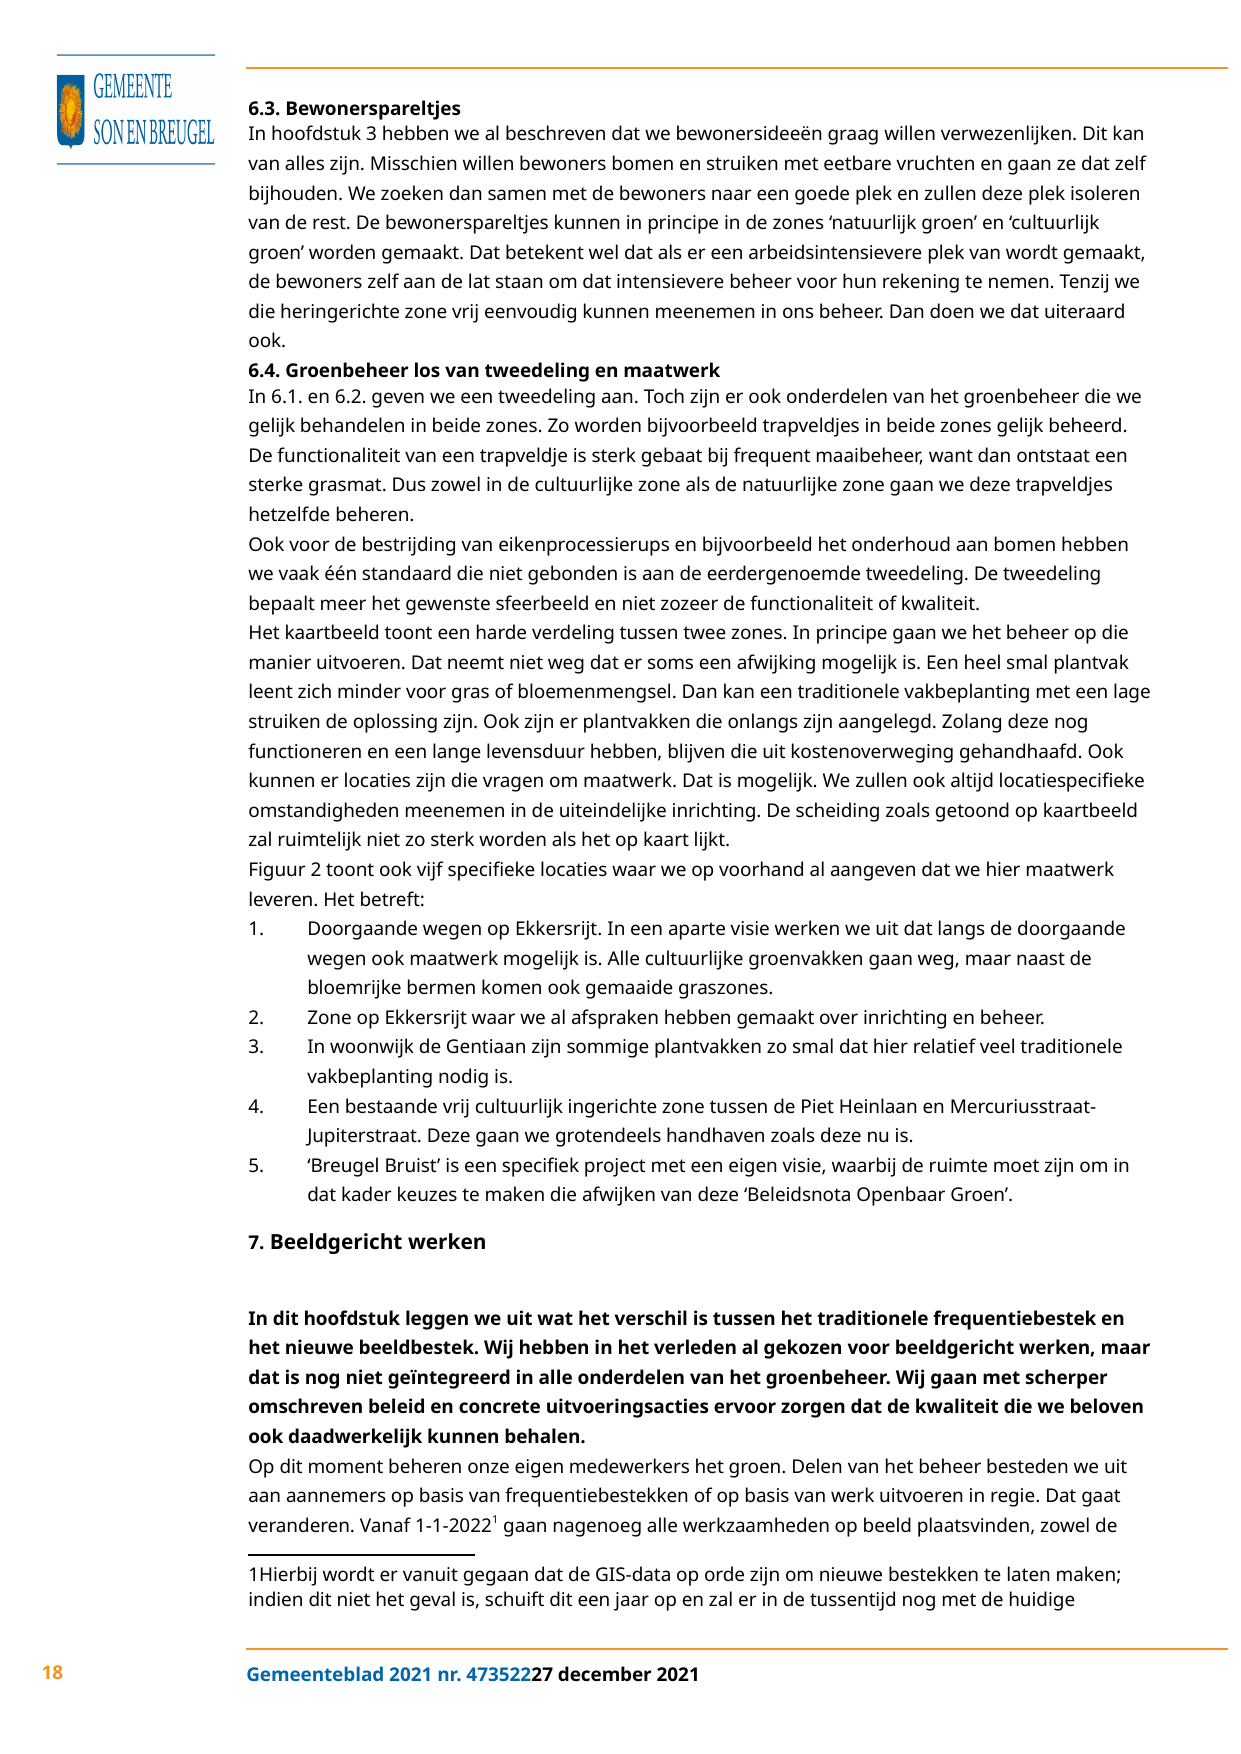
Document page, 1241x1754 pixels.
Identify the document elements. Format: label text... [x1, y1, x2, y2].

text Ook voor de bestrijding van eikenprocessierups en bijvoorbeeld het onderhoud aan bomen hebben we vaak één standaard die niet gebonden is aan de eerdergenoemde tweedeling. De tweedeling bepaalt meer het gewenste sfeerbeeld en niet zozeer de functionaliteit of kwaliteit. [248, 531, 1152, 616]
text 7. Beeldgericht werken [248, 1227, 1152, 1256]
text In 6.1. en 6.2. geven we een tweedeling aan. Toch zijn er ook onderdelen van het groenbeheer die we gelijk behandelen in beide zones. Zo worden bijvoorbeeld trapveldjes in beide zones gelijk beheerd. De functionaliteit van een trapveldje is sterk gebaat bij frequent maaibeheer, want dan ontstaat een sterke grasmat. Dus zowel in de cultuurlijke zone als de natuurlijke zone gaan we deze trapveldjes hetzelfde beheren. [248, 383, 1152, 527]
text In hoofdstuk 3 hebben we al beschreven dat we bewonersideeën graag willen verwezenlijken. Dit kan van alles zijn. Misschien willen bewoners bomen en struiken met eetbare vruchten en gaan ze dat zelf bijhouden. We zoeken dan samen met de bewoners naar een goede plek en zullen deze plek isoleren van de rest. De bewonerspareltjes kunnen in principe in de zones ‘natuurlijk groen’ en ‘cultuurlijk groen’ worden gemaakt. Dat betekent wel dat als er een arbeidsintensievere plek van wordt gemaakt, de bewoners zelf aan de lat staan om dat intensievere beheer voor hun rekening te nemen. Tenzij we die heringerichte zone vrij eenvoudig kunnen meenemen in ons beheer. Dan doen we dat uiteraard ook. [248, 121, 1152, 353]
list ‘Breugel Bruist’ is een specifiek project met een eigen visie, waarbij de ruimte moet zijn om in dat kader keuzes te maken die afwijken van deze ‘Beleidsnota Openbaar Groen’. [248, 1152, 1152, 1207]
text Figuur 2 toont ook vijf specifieke locaties waar we op voorhand al aangeven dat we hier maatwerk leveren. Het betreft: [248, 856, 1152, 912]
text 6.4. Groenbeheer los van tweedeling en maatwerk [248, 357, 1152, 383]
list In woonwijk de Gentiaan zijn sommige plantvakken zo smal dat hier relatief veel traditionele vakbeplanting nodig is. [248, 1034, 1152, 1089]
text In dit hoofdstuk leggen we uit wat het verschil is tussen het traditionele frequentiebestek en het nieuwe beeldbestek. Wij hebben in het verleden al gekozen voor beeldgericht werken, maar dat is nog niet geïntegreerd in alle onderdelen van het groenbeheer. Wij gaan met scherper omschreven beleid en concrete uitvoeringsacties ervoor zorgen dat de kwaliteit die we beloven ook daadwerkelijk kunnen behalen. [248, 1305, 1152, 1449]
list Doorgaande wegen op Ekkersrijt. In een aparte visie werken we uit dat langs de doorgaande wegen ook maatwerk mogelijk is. Alle cultuurlijke groenvakken gaan weg, maar naast de bloemrijke bermen komen ook gemaaide graszones. [248, 915, 1152, 1000]
text Het kaartbeeld toont een harde verdeling tussen twee zones. In principe gaan we het beheer op die manier uitvoeren. Dat neemt niet weg dat er soms een afwijking mogelijk is. Een heel smal plantvak leent zich minder voor gras of bloemenmengsel. Dan kan een traditionele vakbeplanting met een lage struiken de oplossing zijn. Ook zijn er plantvakken die onlangs zijn aangelegd. Zolang deze nog functioneren en een lange levensduur hebben, blijven die uit kostenoverweging gehandhaafd. Ook kunnen er locaties zijn die vragen om maatwerk. Dat is mogelijk. We zullen ook altijd locatiespecifieke omstandigheden meenemen in de uiteindelijke inrichting. De scheiding zoals getoond op kaartbeeld zal ruimtelijk niet zo sterk worden als het op kaart lijkt. [248, 619, 1152, 852]
text 6.3. Bewonerspareltjes [248, 95, 1152, 121]
text Hierbij wordt er vanuit gegaan dat de GIS-data op orde zijn om nieuwe bestekken te laten maken; indien dit niet het geval is, schuift dit een jaar op en zal er in de tussentijd nog met de huidige [248, 1561, 1152, 1612]
text Op dit moment beheren onze eigen medewerkers het groen. Delen van het beheer besteden we uit aan aannemers op basis van frequentiebestekken of op basis van werk uitvoeren in regie. Dat gaat veranderen. Vanaf 1-1-2022 gaan nagenoeg alle werkzaamheden op beeld plaatsvinden, zowel de [248, 1453, 1152, 1538]
list Een bestaande vrij cultuurlijk ingerichte zone tussen de Piet Heinlaan en Mercuriusstraat-Jupiterstraat. Deze gaan we grotendeels handhaven zoals deze nu is. [248, 1093, 1152, 1148]
picture [41, 47, 231, 172]
list Zone op Ekkersrijt waar we al afspraken hebben gemaakt over inrichting en beheer. [248, 1004, 1152, 1030]
